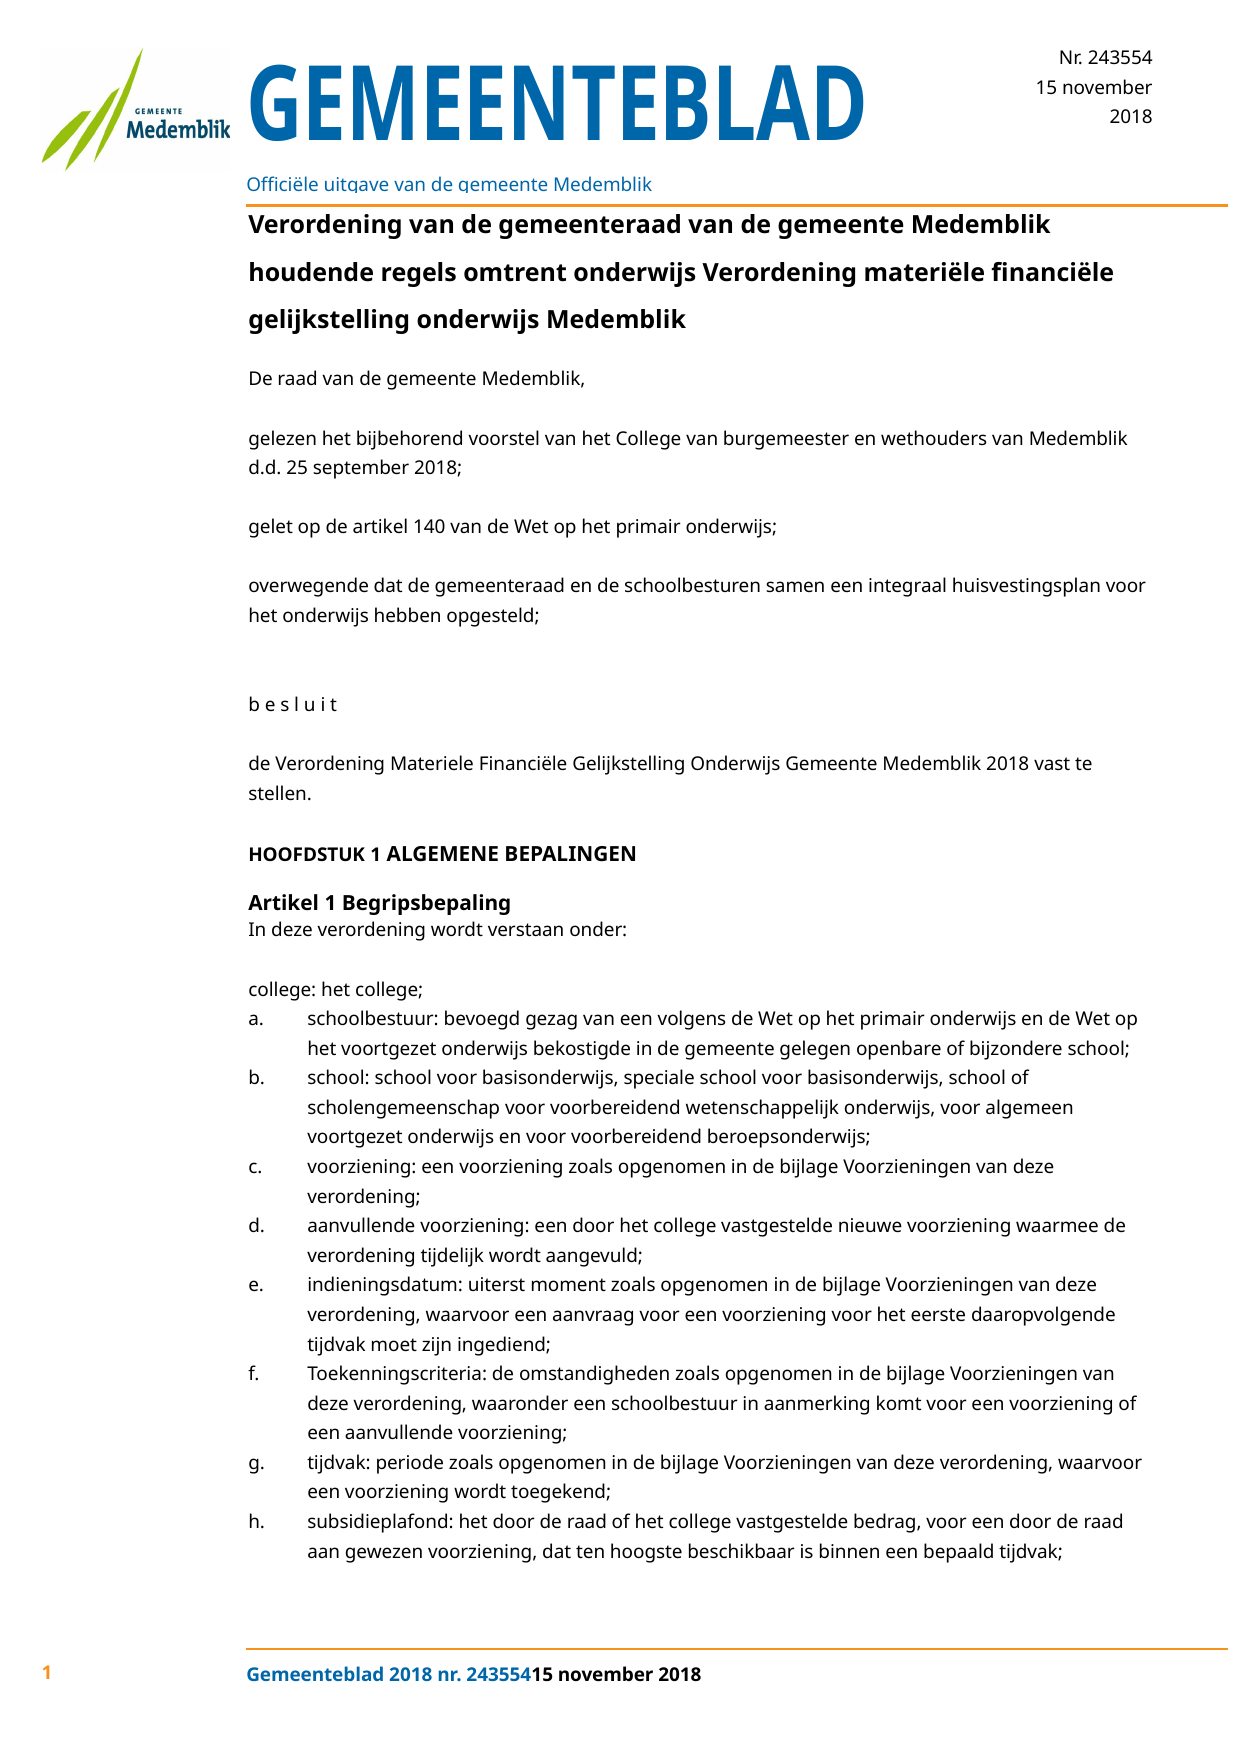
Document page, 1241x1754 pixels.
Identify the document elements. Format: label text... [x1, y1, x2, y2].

list indieningsdatum: uiterst moment zoals opgenomen in de bijlage Voorzieningen van deze verordening, waarvoor een aanvraag voor een voorziening voor het eerste daaropvolgende tijdvak moet zijn ingediend; [248, 1272, 1152, 1356]
picture [41, 47, 231, 172]
list school: school voor basisonderwijs, speciale school voor basisonderwijs, school of scholengemeenschap voor voorbereidend wetenschappelijk onderwijs, voor algemeen voortgezet onderwijs en voor voorbereidend beroepsonderwijs; [248, 1064, 1152, 1149]
text HOOFDSTUK 1 ALGEMENE BEPALINGEN [248, 839, 1152, 867]
text de Verordening Materiele Financiële Gelijkstelling Onderwijs Gemeente Medemblik 2018 vast te stellen. [248, 750, 1152, 805]
text Artikel 1 Begripsbepaling [248, 888, 1152, 917]
text college: het college; [248, 976, 1152, 1001]
list voorziening: een voorziening zoals opgenomen in de bijlage Voorzieningen van deze verordening; [248, 1153, 1152, 1208]
text b e s l u i t [248, 691, 1152, 717]
text gelezen het bijbehorend voorstel van het College van burgemeester en wethouders van Medemblik d.d. 25 september 2018; [248, 425, 1152, 480]
text In deze verordening wordt verstaan onder: [248, 917, 1152, 942]
text De raad van de gemeente Medemblik, [248, 366, 1152, 391]
text Verordening van de gemeenteraad van de gemeente Medemblik houdende regels omtrent onderwijs Verordening materiële financiële gelijkstelling onderwijs Medemblik [248, 207, 1152, 336]
list schoolbestuur: bevoegd gezag van een volgens de Wet op het primair onderwijs en de Wet op het voortgezet onderwijs bekostigde in de gemeente gelegen openbare of bijzondere school; [248, 1005, 1152, 1061]
list aanvullende voorziening: een door het college vastgestelde nieuwe voorziening waarmee de verordening tijdelijk wordt aangevuld; [248, 1212, 1152, 1268]
list Toekenningscriteria: de omstandigheden zoals opgenomen in de bijlage Voorzieningen van deze verordening, waaronder een schoolbestuur in aanmerking komt voor een voorziening of een aanvullende voorziening; [248, 1360, 1152, 1445]
text overwegende dat de gemeenteraad en de schoolbesturen samen een integraal huisvestingsplan voor het onderwijs hebben opgesteld; [248, 573, 1152, 628]
list subsidieplafond: het door de raad of het college vastgestelde bedrag, voor een door de raad aan gewezen voorziening, dat ten hoogste beschikbaar is binnen een bepaald tijdvak; [248, 1508, 1152, 1563]
list tijdvak: periode zoals opgenomen in de bijlage Voorzieningen van deze verordening, waarvoor een voorziening wordt toegekend; [248, 1449, 1152, 1504]
text gelet op de artikel 140 van de Wet op het primair onderwijs; [248, 513, 1152, 539]
